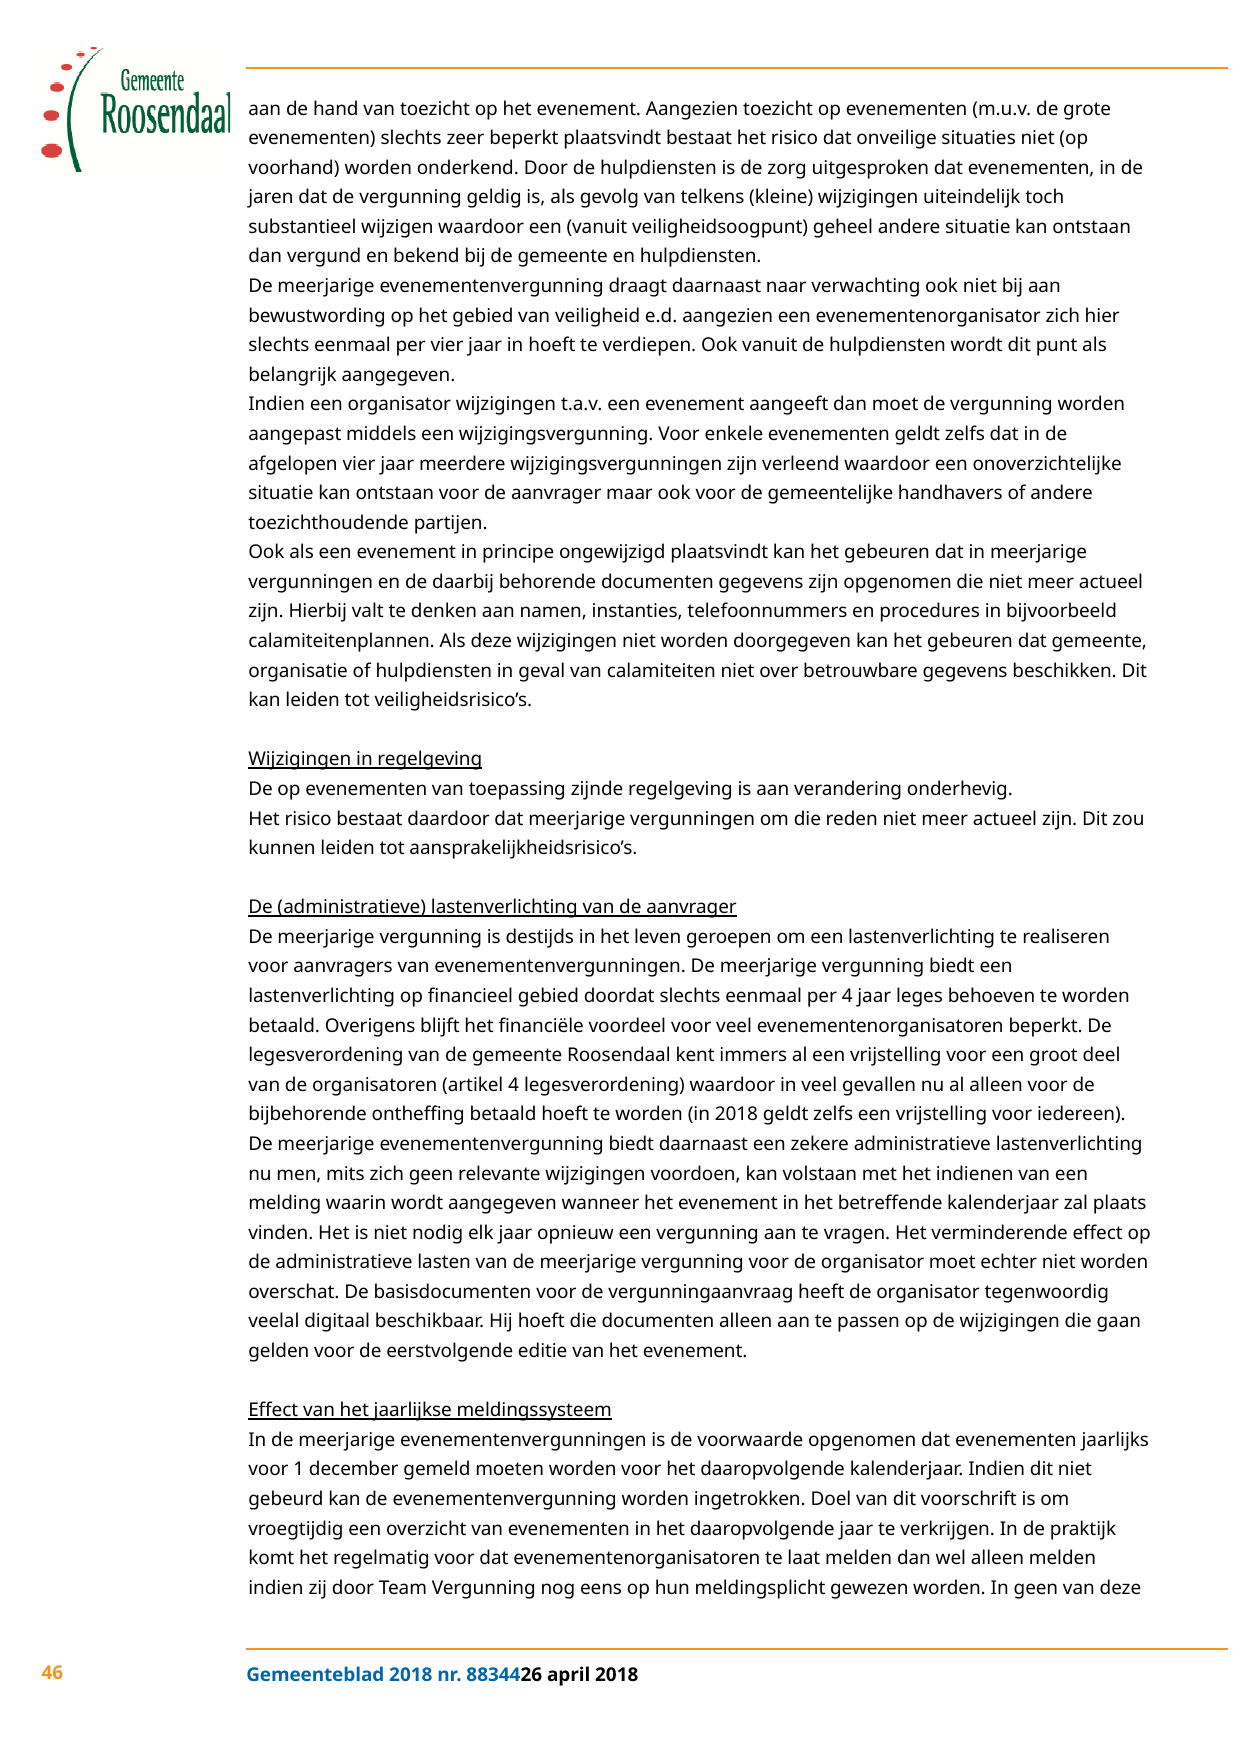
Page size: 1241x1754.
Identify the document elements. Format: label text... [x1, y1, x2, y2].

text aan de hand van toezicht op het evenement. Aangezien toezicht op evenementen (m.u.v. de grote evenementen) slechts zeer beperkt plaatsvindt bestaat het risico dat onveilige situaties niet (op voorhand) worden onderkend. Door de hulpdiensten is de zorg uitgesproken dat evenementen, in de jaren dat de vergunning geldig is, als gevolg van telkens (kleine) wijzigingen uiteindelijk toch substantieel wijzigen waardoor een (vanuit veiligheidsoogpunt) geheel andere situatie kan ontstaan dan vergund en bekend bij de gemeente en hulpdiensten. [248, 95, 1152, 268]
text Indien een organisator wijzigingen t.a.v. een evenement aangeeft dan moet de vergunning worden aangepast middels een wijzigingsvergunning. Voor enkele evenementen geldt zelfs dat in de afgelopen vier jaar meerdere wijzigingsvergunningen zijn verleend waardoor een onoverzichtelijke situatie kan ontstaan voor de aanvrager maar ook voor de gemeentelijke handhavers of andere toezichthoudende partijen. [248, 391, 1152, 535]
text Het risico bestaat daardoor dat meerjarige vergunningen om die reden niet meer actueel zijn. Dit zou kunnen leiden tot aansprakelijkheidsrisico’s. [248, 805, 1152, 860]
text De (administratieve) lastenverlichting van de aanvrager [248, 893, 1152, 919]
text Effect van het jaarlijkse meldingssysteem [248, 1396, 1152, 1422]
text De meerjarige evenementenvergunning draagt daarnaast naar verwachting ook niet bij aan bewustwording op het gebied van veiligheid e.d. aangezien een evenementenorganisator zich hier slechts eenmaal per vier jaar in hoeft te verdiepen. Ook vanuit de hulpdiensten wordt dit punt als belangrijk aangegeven. [248, 272, 1152, 387]
text Wijzigingen in regelgeving [248, 746, 1152, 771]
text Ook als een evenement in principe ongewijzigd plaatsvindt kan het gebeuren dat in meerjarige vergunningen en de daarbij behorende documenten gegevens zijn opgenomen die niet meer actueel zijn. Hierbij valt te denken aan namen, instanties, telefoonnummers en procedures in bijvoorbeeld calamiteitenplannen. Als deze wijzigingen niet worden doorgegeven kan het gebeuren dat gemeente, organisatie of hulpdiensten in geval van calamiteiten niet over betrouwbare gegevens beschikken. Dit kan leiden tot veiligheidsrisico’s. [248, 538, 1152, 712]
text In de meerjarige evenementenvergunningen is de voorwaarde opgenomen dat evenementen jaarlijks voor 1 december gemeld moeten worden voor het daaropvolgende kalenderjaar. Indien dit niet gebeurd kan de evenementenvergunning worden ingetrokken. Doel van dit voorschrift is om vroegtijdig een overzicht van evenementen in het daaropvolgende jaar te verkrijgen. In de praktijk komt het regelmatig voor dat evenementenorganisatoren te laat melden dan wel alleen melden indien zij door Team Vergunning nog eens op hun meldingsplicht gewezen worden. In geen van deze [248, 1426, 1152, 1600]
text De op evenementen van toepassing zijnde regelgeving is aan verandering onderhevig. [248, 775, 1152, 801]
text De meerjarige vergunning is destijds in het leven geroepen om een lastenverlichting te realiseren voor aanvragers van evenementenvergunningen. De meerjarige vergunning biedt een lastenverlichting op financieel gebied doordat slechts eenmaal per 4 jaar leges behoeven te worden betaald. Overigens blijft het financiële voordeel voor veel evenementenorganisatoren beperkt. De legesverordening van de gemeente Roosendaal kent immers al een vrijstelling voor een groot deel van de organisatoren (artikel 4 legesverordening) waardoor in veel gevallen nu al alleen voor de bijbehorende ontheffing betaald hoeft te worden (in 2018 geldt zelfs een vrijstelling voor iedereen). De meerjarige evenementenvergunning biedt daarnaast een zekere administratieve lastenverlichting nu men, mits zich geen relevante wijzigingen voordoen, kan volstaan met het indienen van een melding waarin wordt aangegeven wanneer het evenement in het betreffende kalenderjaar zal plaats vinden. Het is niet nodig elk jaar opnieuw een vergunning aan te vragen. Het verminderende effect op de administratieve lasten van de meerjarige vergunning voor de organisator moet echter niet worden overschat. De basisdocumenten voor de vergunningaanvraag heeft de organisator tegenwoordig veelal digitaal beschikbaar. Hij hoeft die documenten alleen aan te passen op de wijzigingen die gaan gelden voor de eerstvolgende editie van het evenement. [248, 923, 1152, 1363]
picture [41, 47, 231, 172]
